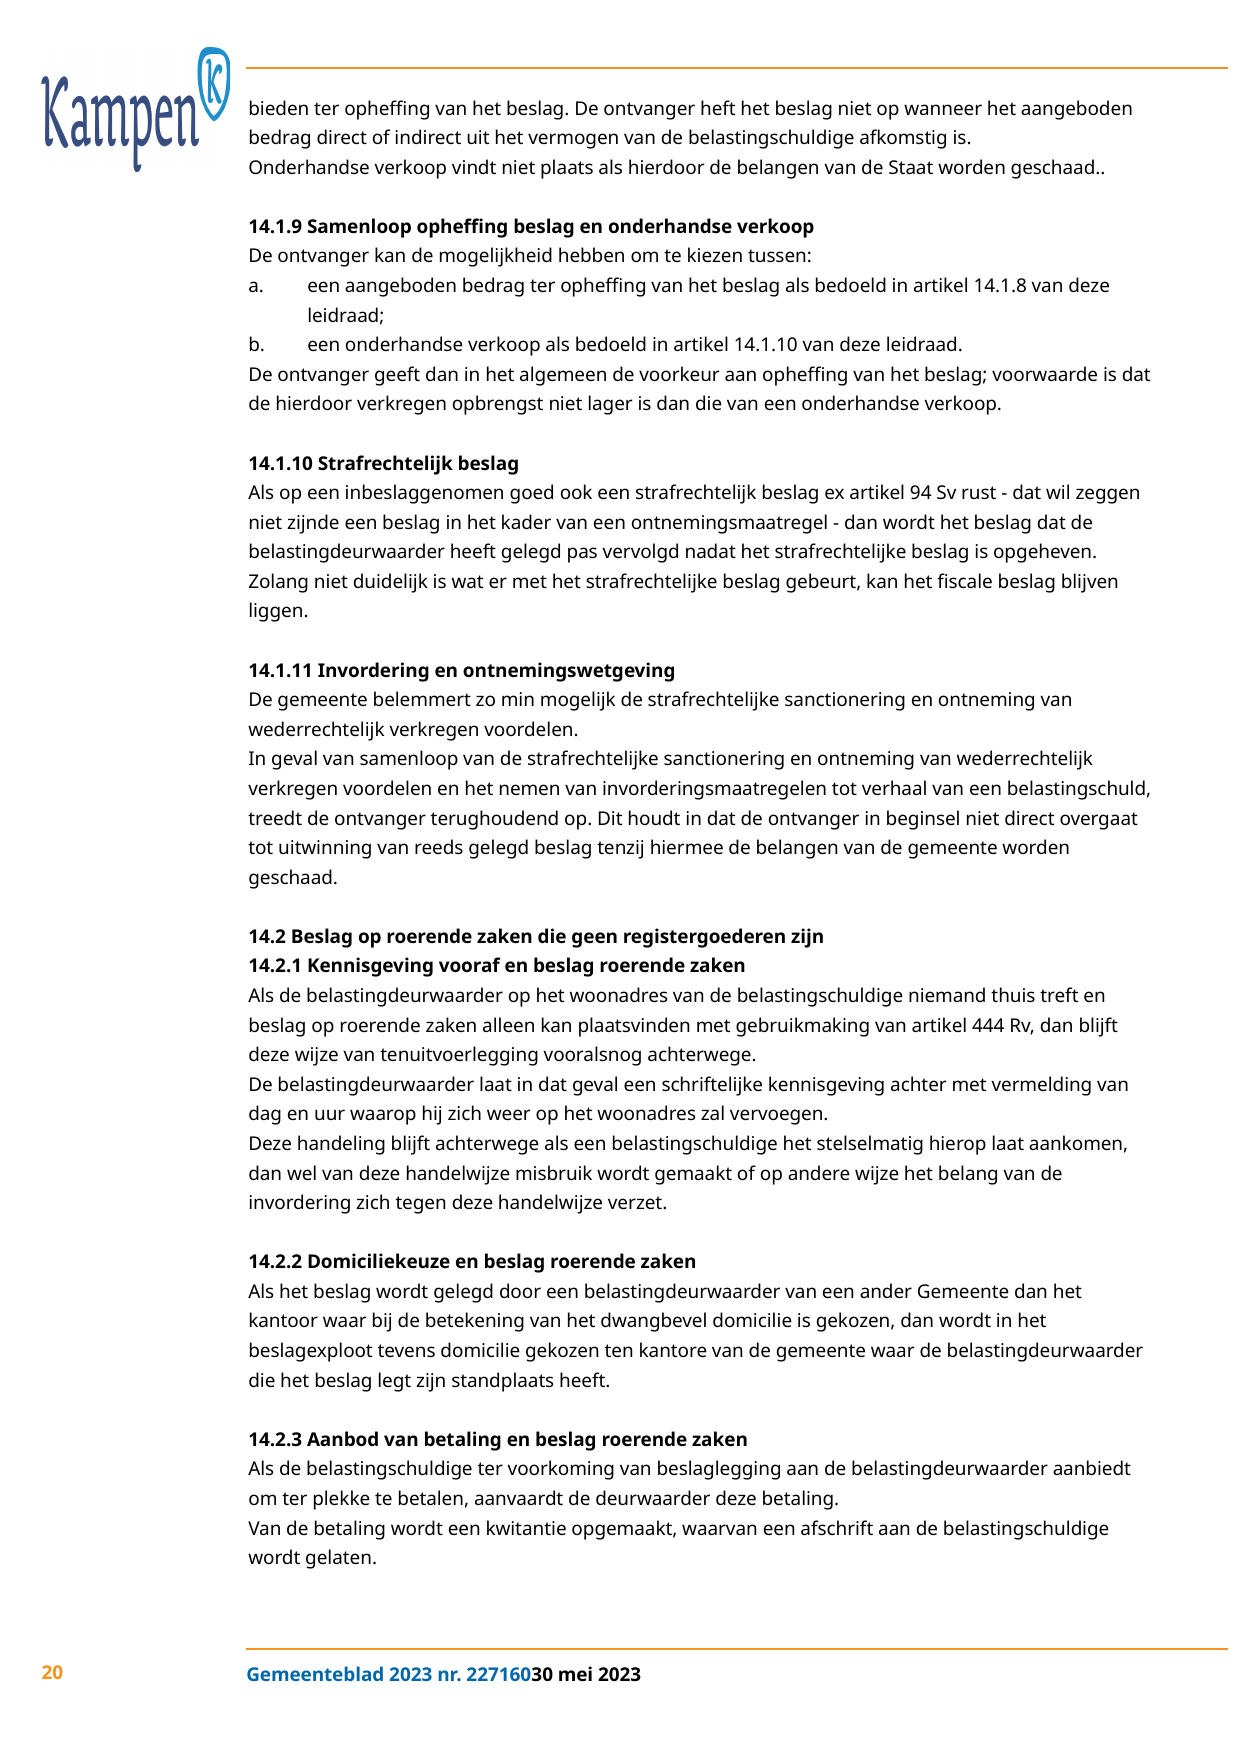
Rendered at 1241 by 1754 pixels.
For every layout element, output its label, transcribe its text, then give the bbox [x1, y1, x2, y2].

text Als de belastingschuldige ter voorkoming van beslaglegging aan de belastingdeurwaarder aanbiedt om ter plekke te betalen, aanvaardt de deurwaarder deze betaling. [248, 1456, 1152, 1511]
picture [41, 47, 231, 172]
text 14.1.10 Strafrechtelijk beslag [248, 450, 1152, 476]
text 14.1.9 Samenloop opheffing beslag en onderhandse verkoop [248, 213, 1152, 239]
text Als op een inbeslaggenomen goed ook een strafrechtelijk beslag ex artikel 94 Sv rust - dat wil zeggen niet zijnde een beslag in het kader van een ontnemingsmaatregel - dan wordt het beslag dat de belastingdeurwaarder heeft gelegd pas vervolgd nadat het strafrechtelijke beslag is opgeheven. [248, 479, 1152, 564]
text 14.1.11 Invordering en ontnemingswetgeving [248, 657, 1152, 683]
list een aangeboden bedrag ter opheffing van het beslag als bedoeld in artikel 14.1.8 van deze leidraad; [248, 272, 1152, 328]
text 14.2 Beslag op roerende zaken die geen registergoederen zijn [248, 923, 1152, 949]
text Van de betaling wordt een kwitantie opgemaakt, waarvan een afschrift aan de belastingschuldige wordt gelaten. [248, 1515, 1152, 1570]
text 14.2.1 Kennisgeving vooraf en beslag roerende zaken [248, 953, 1152, 978]
text Onderhandse verkoop vindt niet plaats als hierdoor de belangen van de Staat worden geschaad.. [248, 154, 1152, 180]
text De ontvanger kan de mogelijkheid hebben om te kiezen tussen: [248, 243, 1152, 268]
text 14.2.2 Domiciliekeuze en beslag roerende zaken [248, 1248, 1152, 1274]
text bieden ter opheffing van het beslag. De ontvanger heft het beslag niet op wanneer het aangeboden bedrag direct of indirect uit het vermogen van de belastingschuldige afkomstig is. [248, 95, 1152, 150]
text De gemeente belemmert zo min mogelijk de strafrechtelijke sanctionering en ontneming van wederrechtelijk verkregen voordelen. [248, 686, 1152, 742]
text Als het beslag wordt gelegd door een belastingdeurwaarder van een ander Gemeente dan het kantoor waar bij de betekening van het dwangbevel domicilie is gekozen, dan wordt in het beslagexploot tevens domicilie gekozen ten kantore van de gemeente waar de belastingdeurwaarder die het beslag legt zijn standplaats heeft. [248, 1278, 1152, 1393]
text De belastingdeurwaarder laat in dat geval een schriftelijke kennisgeving achter met vermelding van dag en uur waarop hij zich weer op het woonadres zal vervoegen. [248, 1071, 1152, 1126]
text Zolang niet duidelijk is wat er met het strafrechtelijke beslag gebeurt, kan het fiscale beslag blijven liggen. [248, 568, 1152, 623]
text Als de belastingdeurwaarder op het woonadres van de belastingschuldige niemand thuis treft en beslag op roerende zaken alleen kan plaatsvinden met gebruikmaking van artikel 444 Rv, dan blijft deze wijze van tenuitvoerlegging vooralsnog achterwege. [248, 982, 1152, 1067]
text De ontvanger geeft dan in het algemeen de voorkeur aan opheffing van het beslag; voorwaarde is dat de hierdoor verkregen opbrengst niet lager is dan die van een onderhandse verkoop. [248, 361, 1152, 416]
text In geval van samenloop van de strafrechtelijke sanctionering en ontneming van wederrechtelijk verkregen voordelen en het nemen van invorderingsmaatregelen tot verhaal van een belastingschuld, treedt de ontvanger terughoudend op. Dit houdt in dat de ontvanger in beginsel niet direct overgaat tot uitwinning van reeds gelegd beslag tenzij hiermee de belangen van de gemeente worden geschaad. [248, 746, 1152, 890]
text Deze handeling blijft achterwege als een belastingschuldige het stelselmatig hierop laat aankomen, dan wel van deze handelwijze misbruik wordt gemaakt of op andere wijze het belang van de invordering zich tegen deze handelwijze verzet. [248, 1130, 1152, 1215]
text 14.2.3 Aanbod van betaling en beslag roerende zaken [248, 1426, 1152, 1452]
list een onderhandse verkoop als bedoeld in artikel 14.1.10 van deze leidraad. [248, 331, 1152, 357]
